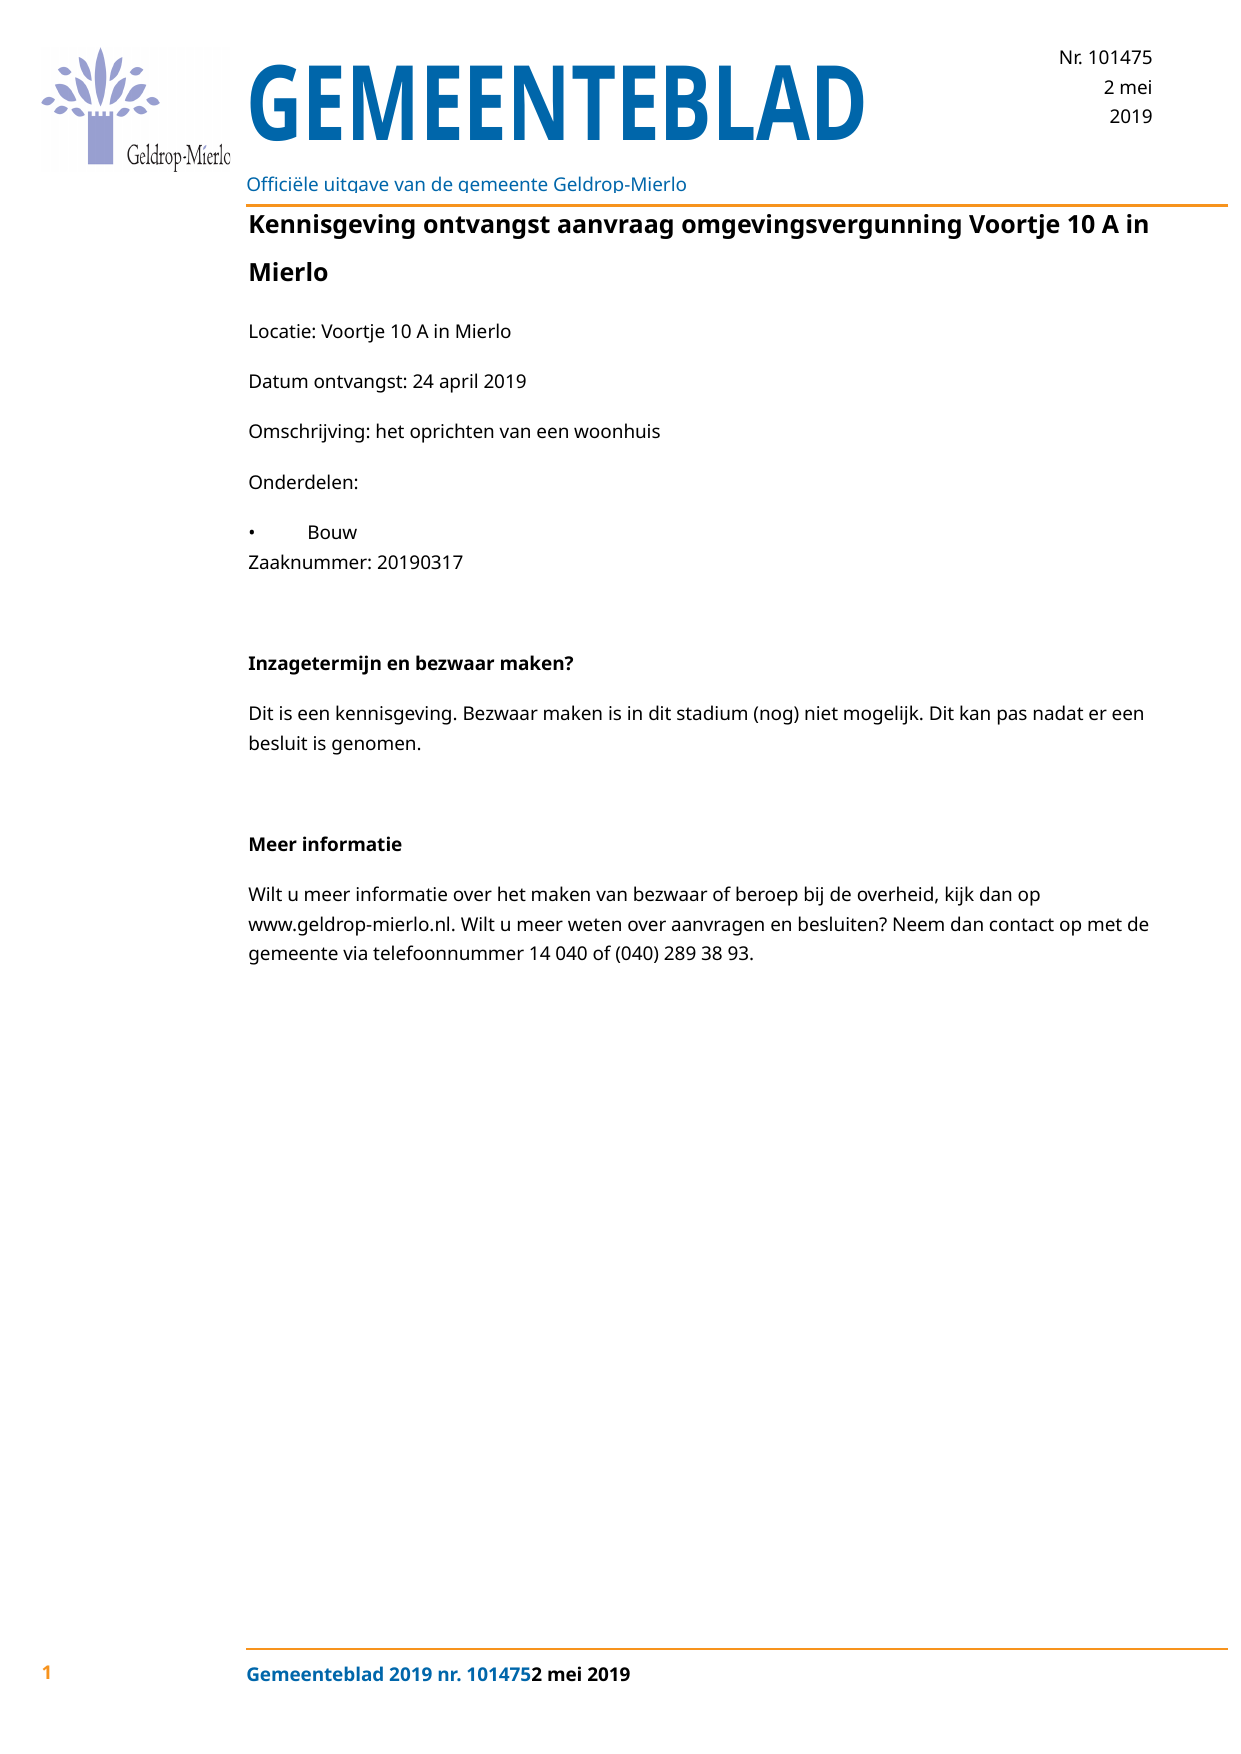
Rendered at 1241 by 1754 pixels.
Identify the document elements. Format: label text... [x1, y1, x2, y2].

list Bouw [248, 519, 1152, 545]
text Meer informatie [248, 831, 1152, 857]
text Zaaknummer: 20190317 [248, 549, 1152, 575]
text Wilt u meer informatie over het maken van bezwaar of beroep bij de overheid, kijk dan op www.geldrop-mierlo.nl. Wilt u meer weten over aanvragen en besluiten? Neem dan contact op met de gemeente via telefoonnummer 14 040 of (040) 289 38 93. [248, 881, 1152, 966]
text Omschrijving: het oprichten van een woonhuis [248, 419, 1152, 444]
text Datum ontvangst: 24 april 2019 [248, 368, 1152, 394]
text Kennisgeving ontvangst aanvraag omgevingsvergunning Voortje 10 A in Mierlo [248, 207, 1152, 288]
text Onderdelen: [248, 469, 1152, 495]
picture [41, 47, 231, 172]
text Dit is een kennisgeving. Bezwaar maken is in dit stadium (nog) niet mogelijk. Dit kan pas nadat er een besluit is genomen. [248, 700, 1152, 756]
text Inzagetermijn en bezwaar maken? [248, 650, 1152, 676]
text Locatie: Voortje 10 A in Mierlo [248, 318, 1152, 344]
